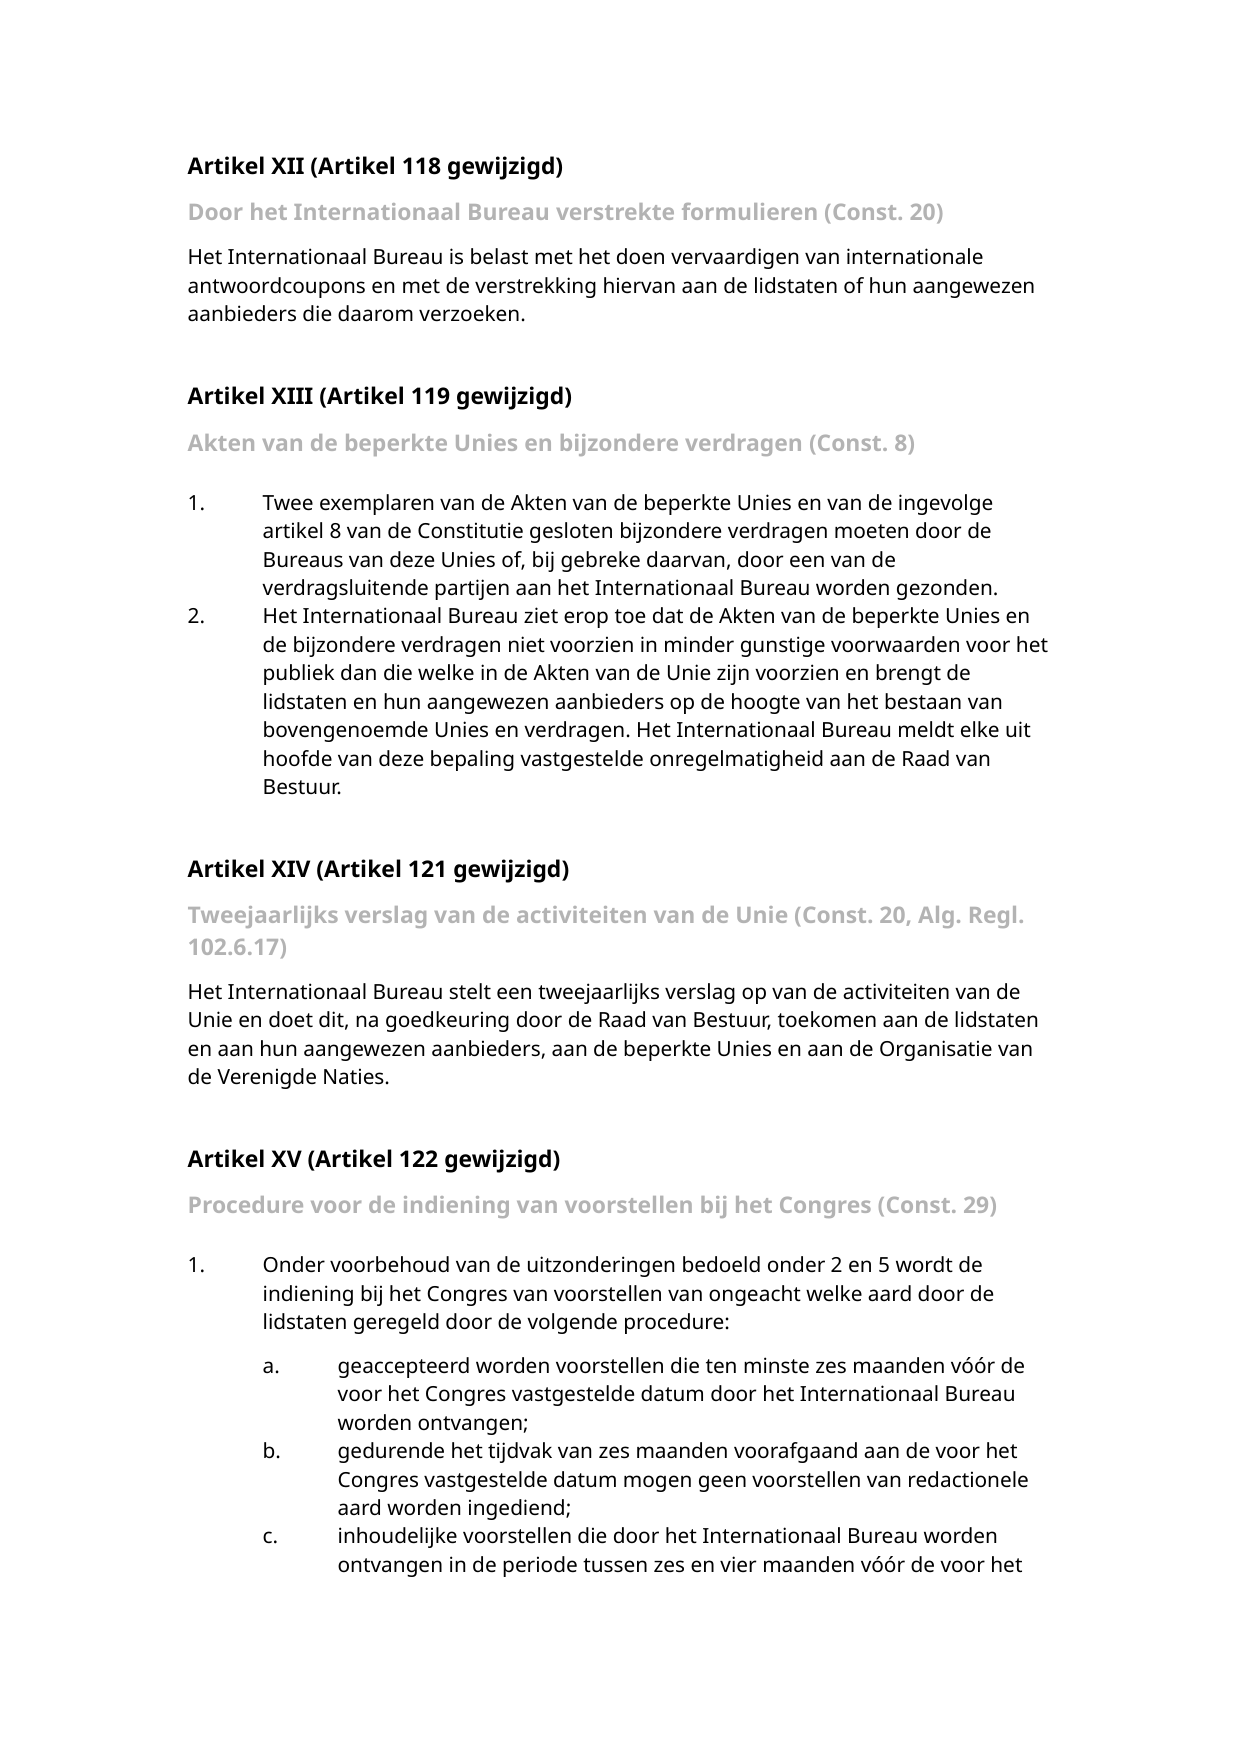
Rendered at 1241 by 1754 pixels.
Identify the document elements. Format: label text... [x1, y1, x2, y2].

text Door het Internationaal Bureau verstrekte formulieren (Const. 20) [187, 196, 1053, 227]
subtitle Artikel XV (Artikel 122 gewijzigd) [187, 1143, 1053, 1174]
text Het Internationaal Bureau stelt een tweejaarlijks verslag op van de activiteiten van de Unie en doet dit, na goedkeuring door de Raad van Bestuur, toekomen aan de lidstaten en aan hun aangewezen aanbieders, aan de beperkte Unies en aan de Organisatie van de Verenigde Naties. [187, 977, 1053, 1091]
subtitle Artikel XII (Artikel 118 gewijzigd) [187, 150, 1053, 181]
text Het Internationaal Bureau is belast met het doen vervaardigen van internationale antwoordcoupons en met de verstrekking hiervan aan de lidstaten of hun aangewezen aanbieders die daarom verzoeken. [187, 242, 1053, 328]
list geaccepteerd worden voorstellen die ten minste zes maanden vóór de voor het Congres vastgestelde datum door het Internationaal Bureau worden ontvangen; [262, 1351, 1053, 1436]
list inhoudelijke voorstellen die door het Internationaal Bureau worden ontvangen in de periode tussen zes en vier maanden vóór de voor het [262, 1522, 1053, 1578]
subtitle Artikel XIII (Artikel 119 gewijzigd) [187, 380, 1053, 412]
list Twee exemplaren van de Akten van de beperkte Unies en van de ingevolge artikel 8 van de Constitutie gesloten bijzondere verdragen moeten door de Bureaus van deze Unies of, bij gebreke daarvan, door een van de verdragsluitende partijen aan het Internationaal Bureau worden gezonden. [187, 488, 1053, 602]
list gedurende het tijdvak van zes maanden voorafgaand aan de voor het Congres vastgestelde datum mogen geen voorstellen van redactionele aard worden ingediend; [262, 1436, 1053, 1522]
text Procedure voor de indiening van voorstellen bij het Congres (Const. 29) [187, 1189, 1053, 1221]
text Akten van de beperkte Unies en bijzondere verdragen (Const. 8) [187, 427, 1053, 458]
list Onder voorbehoud van de uitzonderingen bedoeld onder 2 en 5 wordt de indiening bij het Congres van voorstellen van ongeacht welke aard door de lidstaten geregeld door de volgende procedure: [187, 1251, 1053, 1336]
subtitle Artikel XIV (Artikel 121 gewijzigd) [187, 853, 1053, 884]
list Het Internationaal Bureau ziet erop toe dat de Akten van de beperkte Unies en de bijzondere verdragen niet voorzien in minder gunstige voorwaarden voor het publiek dan die welke in de Akten van de Unie zijn voorzien en brengt de lidstaten en hun aangewezen aanbieders op de hoogte van het bestaan van bovengenoemde Unies en verdragen. Het Internationaal Bureau meldt elke uit hoofde van deze bepaling vastgestelde onregelmatigheid aan de Raad van Bestuur. [187, 602, 1053, 801]
text Tweejaarlijks verslag van de activiteiten van de Unie (Const. 20, Alg. Regl. 102.6.17) [187, 899, 1053, 962]
